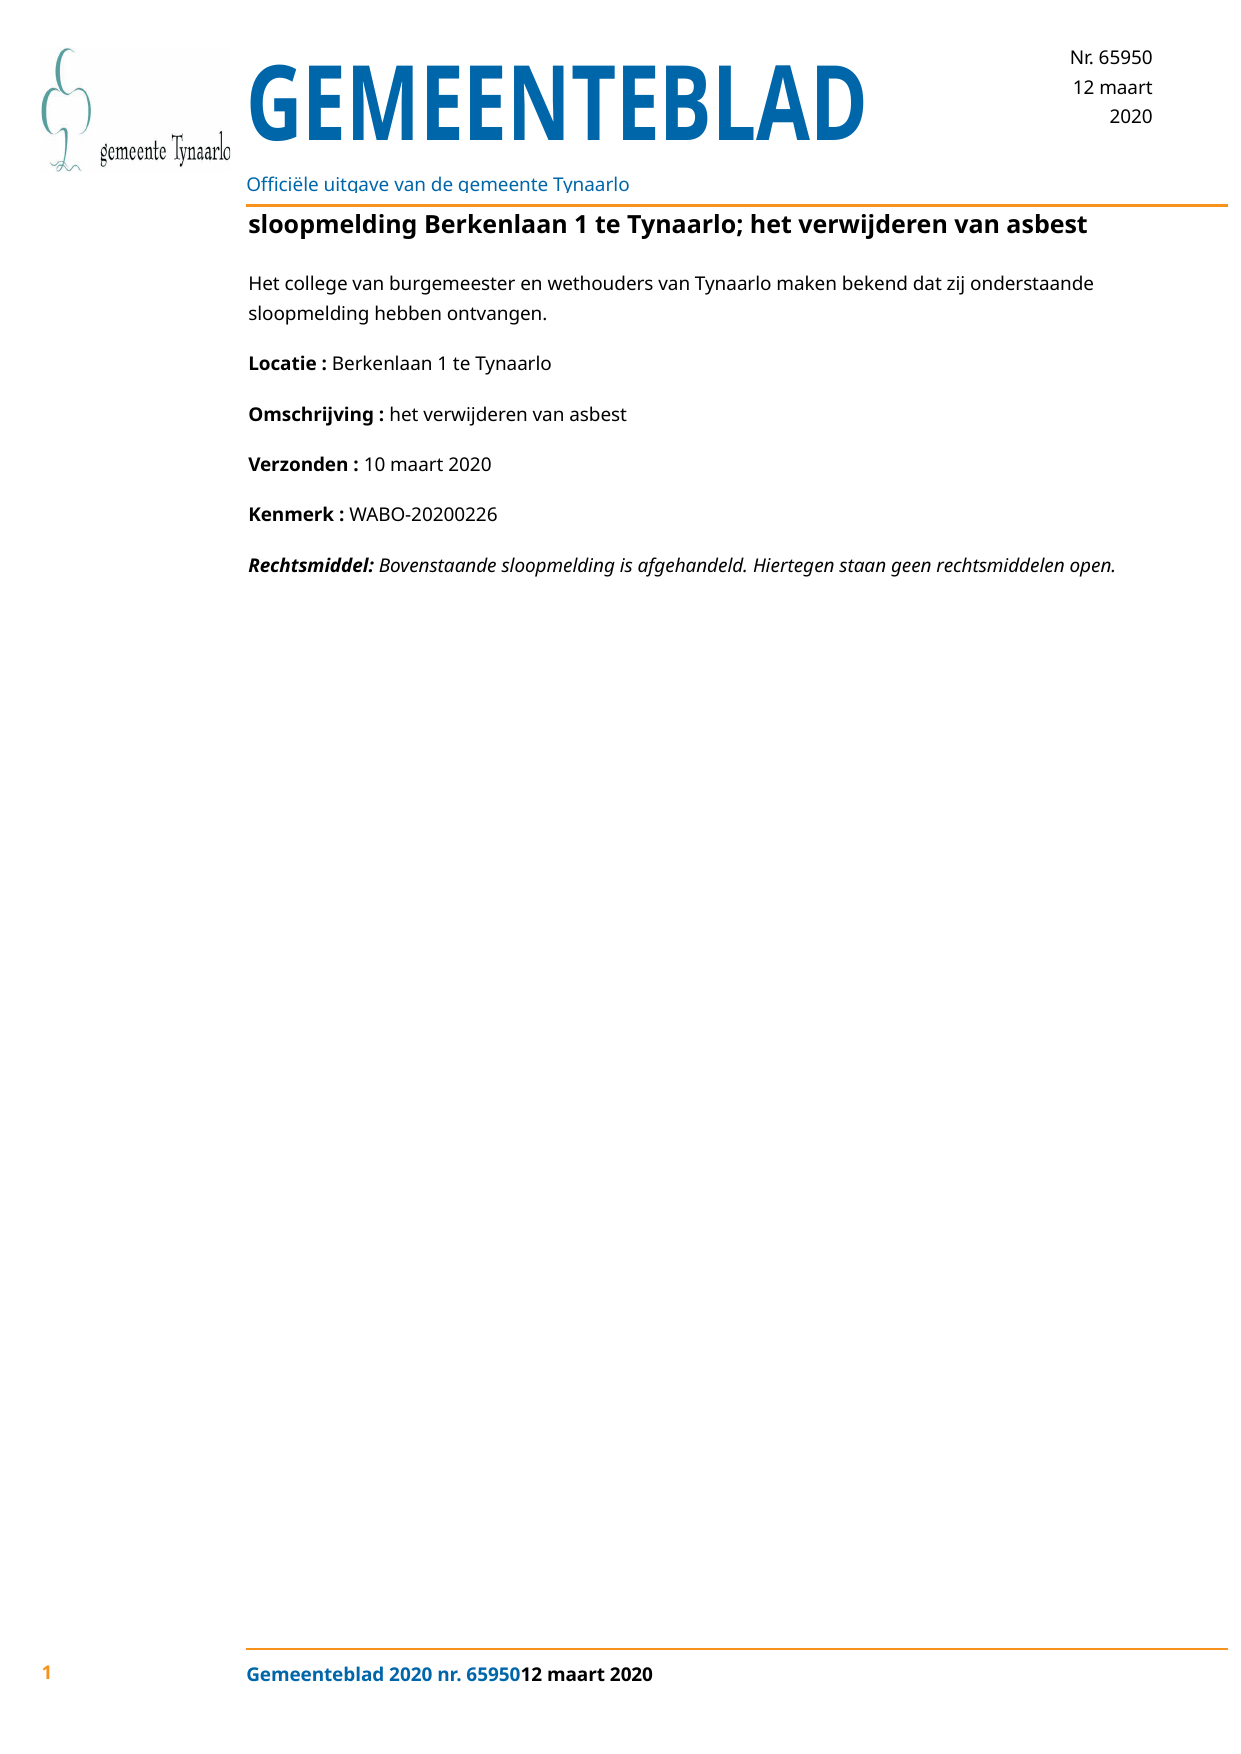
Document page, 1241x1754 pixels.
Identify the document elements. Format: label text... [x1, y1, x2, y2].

text Rechtsmiddel: Bovenstaande sloopmelding is afgehandeld. Hiertegen staan geen rechtsmiddelen open. [248, 552, 1152, 578]
text sloopmelding Berkenlaan 1 te Tynaarlo; het verwijderen van asbest [248, 207, 1152, 241]
text Verzonden : 10 maart 2020 [248, 451, 1152, 477]
picture [41, 47, 231, 172]
text Kenmerk : WABO-20200226 [248, 502, 1152, 527]
text Omschrijving : het verwijderen van asbest [248, 401, 1152, 426]
text Locatie : Berkenlaan 1 te Tynaarlo [248, 350, 1152, 376]
text Het college van burgemeester en wethouders van Tynaarlo maken bekend dat zij onderstaande sloopmelding hebben ontvangen. [248, 270, 1152, 326]
